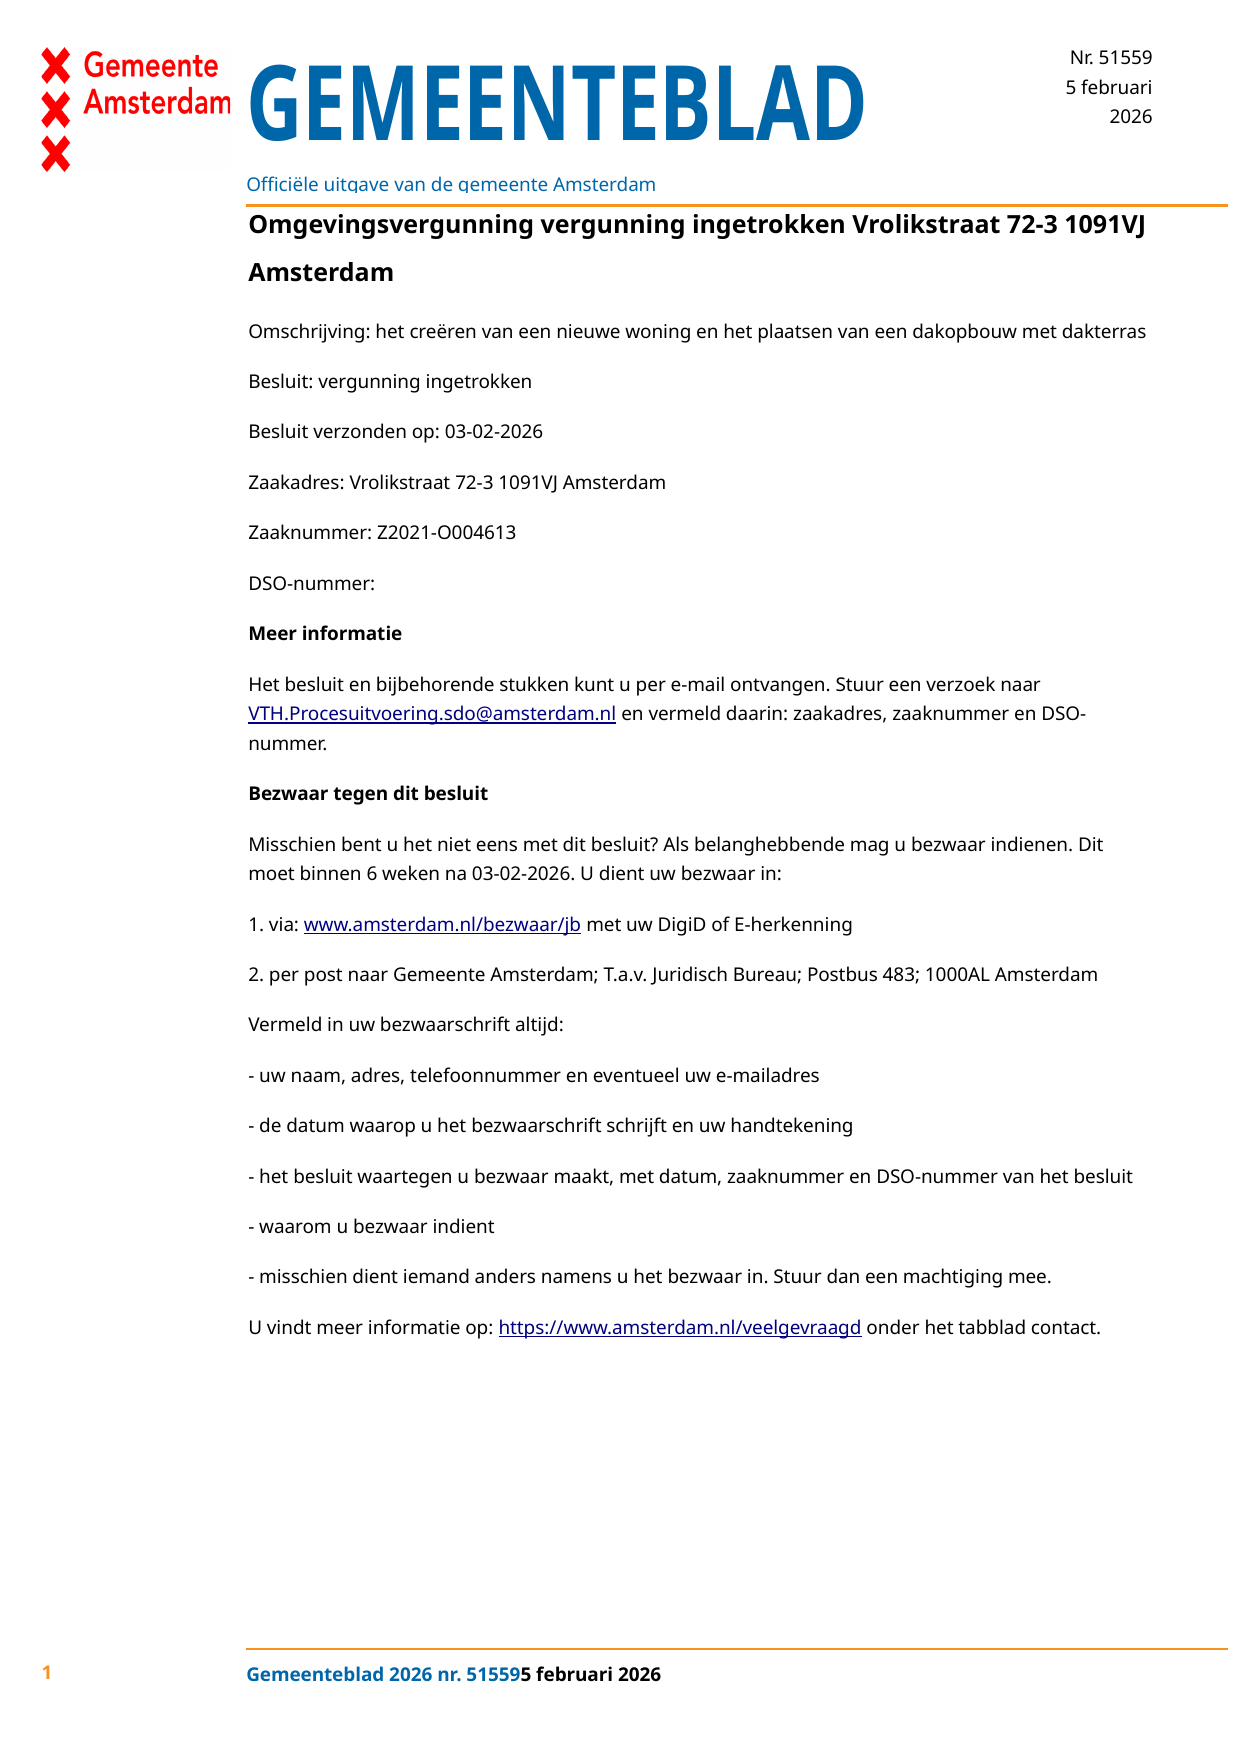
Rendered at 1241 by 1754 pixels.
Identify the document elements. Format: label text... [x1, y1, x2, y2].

text 1. via: www.amsterdam.nl/bezwaar/jb met uw DigiD of E-herkenning [248, 911, 1152, 937]
text Besluit verzonden op: 03-02-2026 [248, 419, 1152, 444]
text Vermeld in uw bezwaarschrift altijd: [248, 1012, 1152, 1037]
picture [41, 47, 231, 172]
text Bezwaar tegen dit besluit [248, 780, 1152, 806]
text Omgevingsvergunning vergunning ingetrokken Vrolikstraat 72-3 1091VJ Amsterdam [248, 207, 1152, 288]
text - misschien dient iemand anders namens u het bezwaar in. Stuur dan een machtiging mee. [248, 1264, 1152, 1289]
text DSO-nummer: [248, 570, 1152, 596]
text - het besluit waartegen u bezwaar maakt, met datum, zaaknummer en DSO-nummer van het besluit [248, 1163, 1152, 1189]
text Zaaknummer: Z2021-O004613 [248, 519, 1152, 545]
text Zaakadres: Vrolikstraat 72-3 1091VJ Amsterdam [248, 469, 1152, 495]
text Het besluit en bijbehorende stukken kunt u per e-mail ontvangen. Stuur een verzoek naar VTH.Procesuitvoering.sdo@amsterdam.nl en vermeld daarin: zaakadres, zaaknummer en DSO-nummer. [248, 671, 1152, 756]
text Omschrijving: het creëren van een nieuwe woning en het plaatsen van een dakopbouw met dakterras [248, 318, 1152, 344]
text Besluit: vergunning ingetrokken [248, 368, 1152, 394]
text U vindt meer informatie op: https://www.amsterdam.nl/veelgevraagd onder het tabblad contact. [248, 1314, 1152, 1340]
text - uw naam, adres, telefoonnummer en eventueel uw e-mailadres [248, 1062, 1152, 1088]
text Meer informatie [248, 620, 1152, 646]
text 2. per post naar Gemeente Amsterdam; T.a.v. Juridisch Bureau; Postbus 483; 1000AL Amsterdam [248, 961, 1152, 987]
text - waarom u bezwaar indient [248, 1213, 1152, 1239]
text Misschien bent u het niet eens met dit besluit? Als belanghebbende mag u bezwaar indienen. Dit moet binnen 6 weken na 03-02-2026. U dient uw bezwaar in: [248, 831, 1152, 886]
text - de datum waarop u het bezwaarschrift schrijft en uw handtekening [248, 1112, 1152, 1138]
